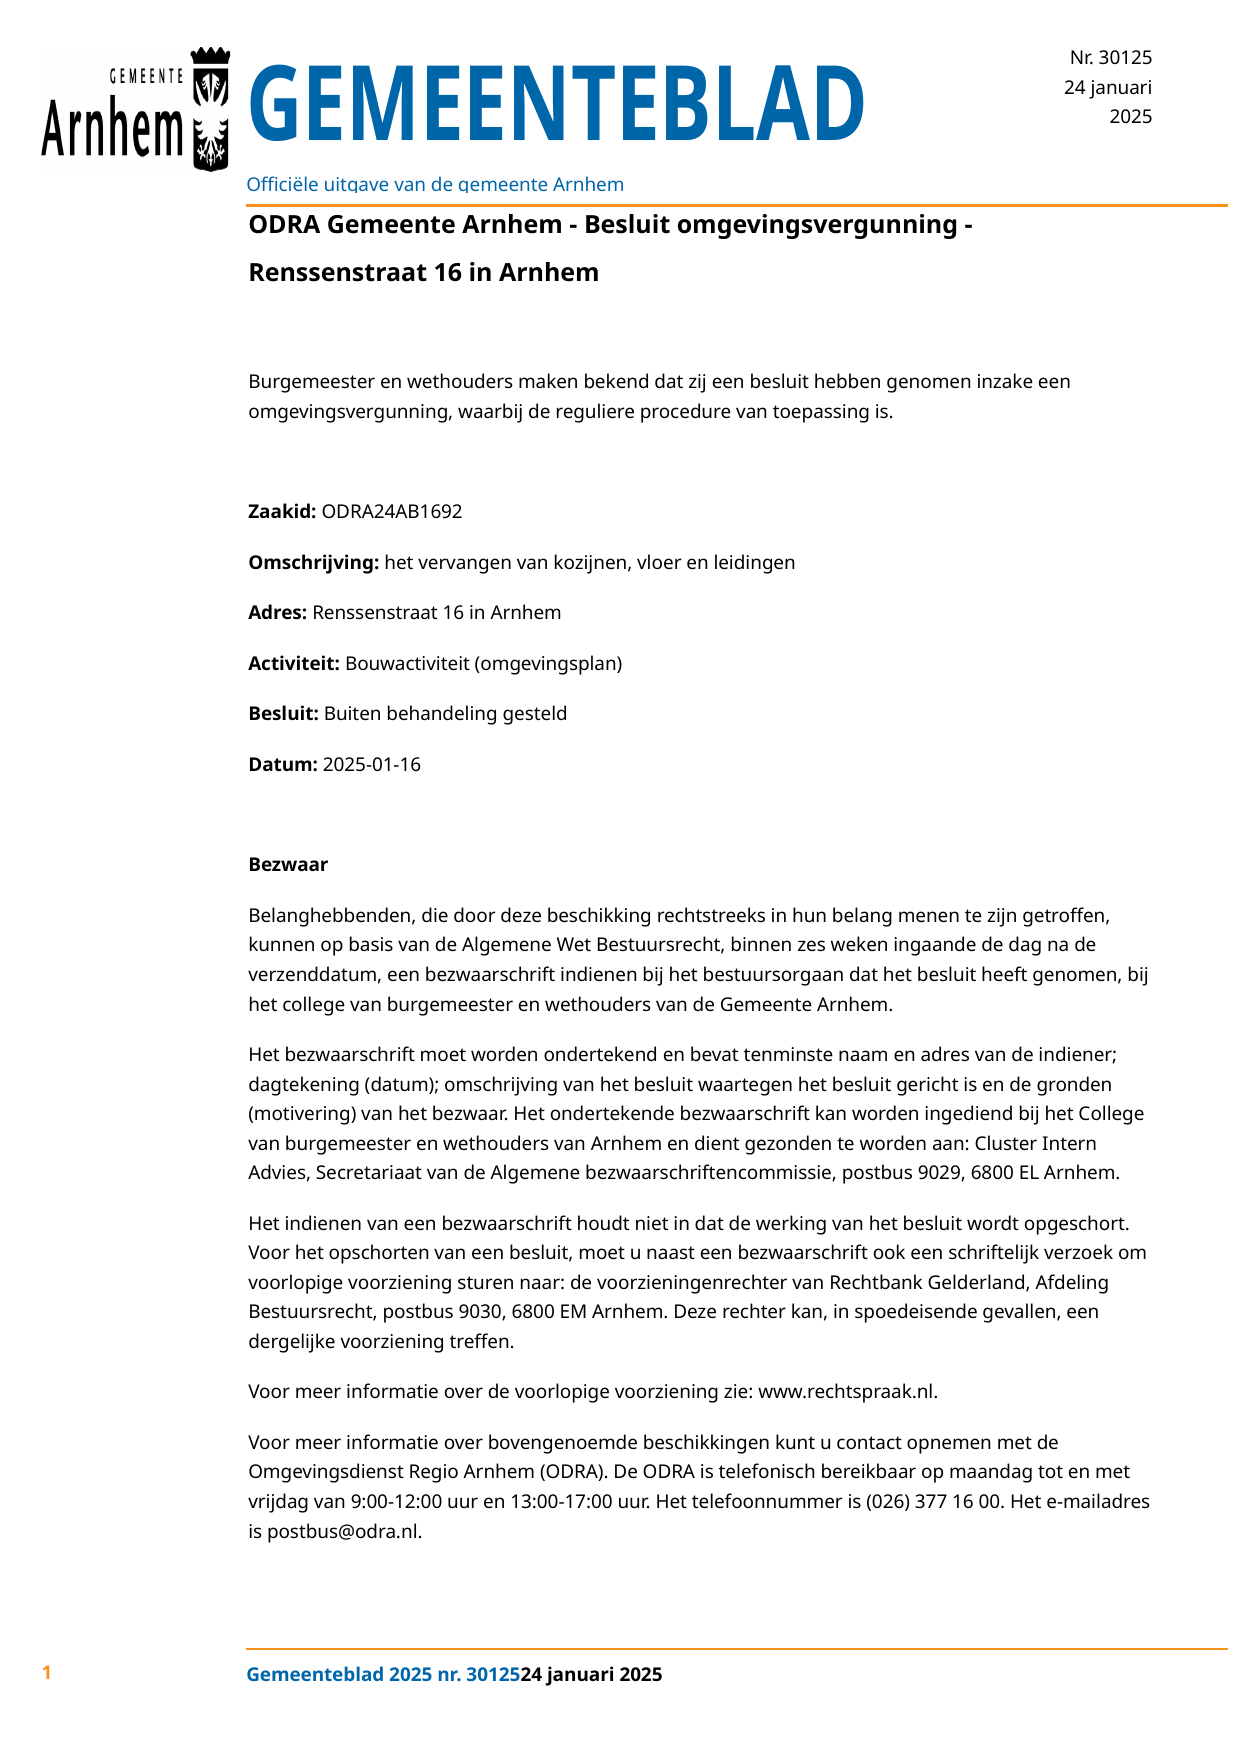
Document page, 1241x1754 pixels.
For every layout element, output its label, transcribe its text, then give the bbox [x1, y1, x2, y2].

text Voor meer informatie over bovengenoemde beschikkingen kunt u contact opnemen met de Omgevingsdienst Regio Arnhem (ODRA). De ODRA is telefonisch bereikbaar op maandag tot en met vrijdag van 9:00-12:00 uur en 13:00-17:00 uur. Het telefoonnummer is (026) 377 16 00. Het e-mailadres is postbus@odra.nl. [248, 1429, 1152, 1544]
text Burgemeester en wethouders maken bekend dat zij een besluit hebben genomen inzake een omgevingsvergunning, waarbij de reguliere procedure van toepassing is. [248, 368, 1152, 424]
text Besluit: Buiten behandeling gesteld [248, 700, 1152, 726]
text Het bezwaarschrift moet worden ondertekend en bevat tenminste naam en adres van de indiener; dagtekening (datum); omschrijving van het besluit waartegen het besluit gericht is en de gronden (motivering) van het bezwaar. Het ondertekende bezwaarschrift kan worden ingediend bij het College van burgemeester en wethouders van Arnhem en dient gezonden te worden aan: Cluster Intern Advies, Secretariaat van de Algemene bezwaarschriftencommissie, postbus 9029, 6800 EL Arnhem. [248, 1041, 1152, 1185]
text Belanghebbenden, die door deze beschikking rechtstreeks in hun belang menen te zijn getroffen, kunnen op basis van de Algemene Wet Bestuursrecht, binnen zes weken ingaande de dag na de verzenddatum, een bezwaarschrift indienen bij het bestuursorgaan dat het besluit heeft genomen, bij het college van burgemeester en wethouders van de Gemeente Arnhem. [248, 902, 1152, 1017]
text Zaakid: ODRA24AB1692 [248, 499, 1152, 524]
text Adres: Renssenstraat 16 in Arnhem [248, 599, 1152, 625]
text Omschrijving: het vervangen van kozijnen, vloer en leidingen [248, 549, 1152, 575]
text Voor meer informatie over de voorlopige voorziening zie: www.rechtspraak.nl. [248, 1379, 1152, 1404]
text Bezwaar [248, 852, 1152, 877]
text Datum: 2025-01-16 [248, 751, 1152, 777]
text ODRA Gemeente Arnhem - Besluit omgevingsvergunning - Renssenstraat 16 in Arnhem [248, 207, 1152, 288]
text Het indienen van een bezwaarschrift houdt niet in dat de werking van het besluit wordt opgeschort. Voor het opschorten van een besluit, moet u naast een bezwaarschrift ook een schriftelijk verzoek om voorlopige voorziening sturen naar: de voorzieningenrechter van Rechtbank Gelderland, Afdeling Bestuursrecht, postbus 9030, 6800 EM Arnhem. Deze rechter kan, in spoedeisende gevallen, een dergelijke voorziening treffen. [248, 1210, 1152, 1354]
text Activiteit: Bouwactiviteit (omgevingsplan) [248, 650, 1152, 676]
picture [41, 47, 231, 172]
